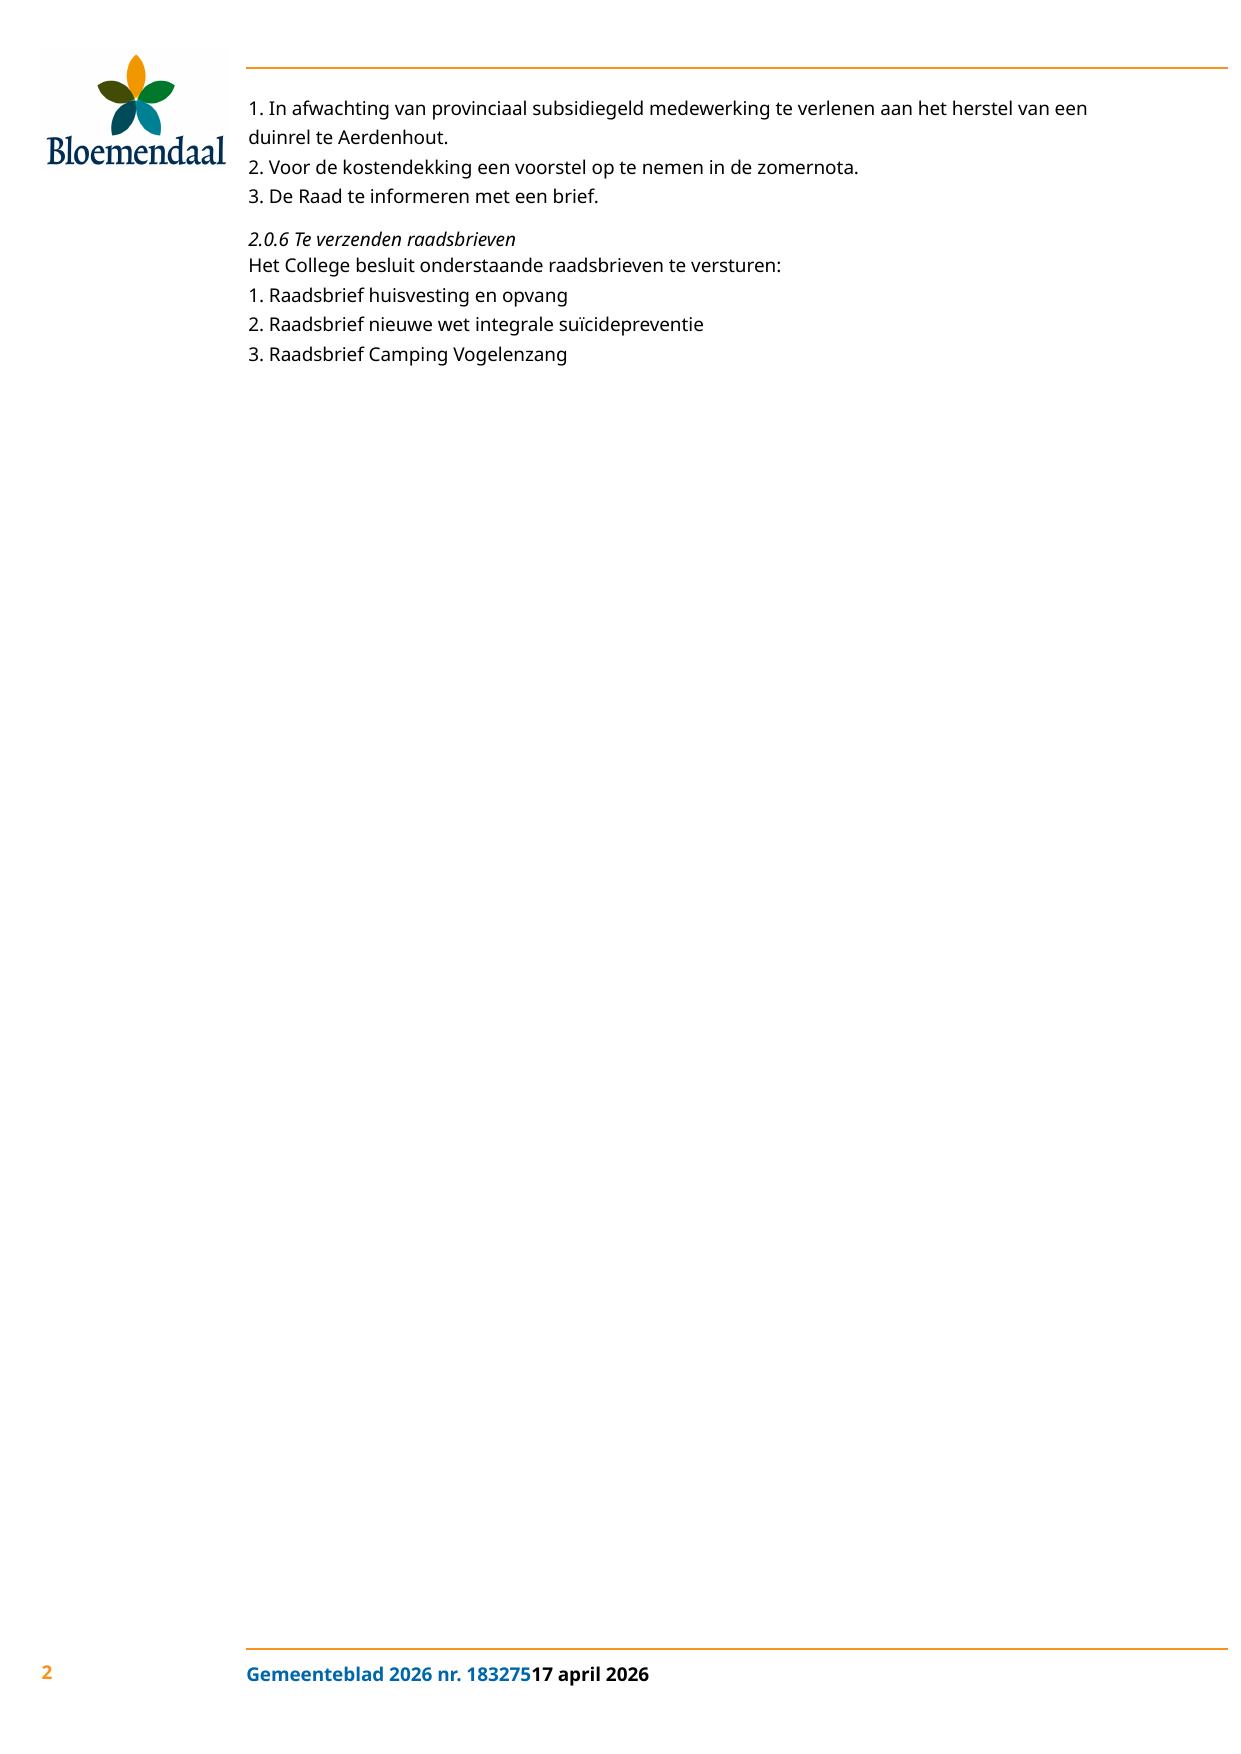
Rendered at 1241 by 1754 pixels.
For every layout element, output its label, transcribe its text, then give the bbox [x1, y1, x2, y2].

text 3. Raadsbrief Camping Vogelenzang [248, 341, 1152, 367]
text Het College besluit onderstaande raadsbrieven te versturen: [248, 252, 1152, 278]
text 1. In afwachting van provinciaal subsidiegeld medewerking te verlenen aan het herstel van een duinrel te Aerdenhout. [248, 95, 1152, 150]
text 2. Raadsbrief nieuwe wet integrale suïcidepreventie [248, 312, 1152, 337]
text 2. Voor de kostendekking een voorstel op te nemen in de zomernota. [248, 154, 1152, 180]
picture [41, 47, 231, 172]
text 3. De Raad te informeren met een brief. [248, 183, 1152, 209]
text 1. Raadsbrief huisvesting en opvang [248, 282, 1152, 308]
text 2.0.6 Te verzenden raadsbrieven [248, 227, 1152, 252]
